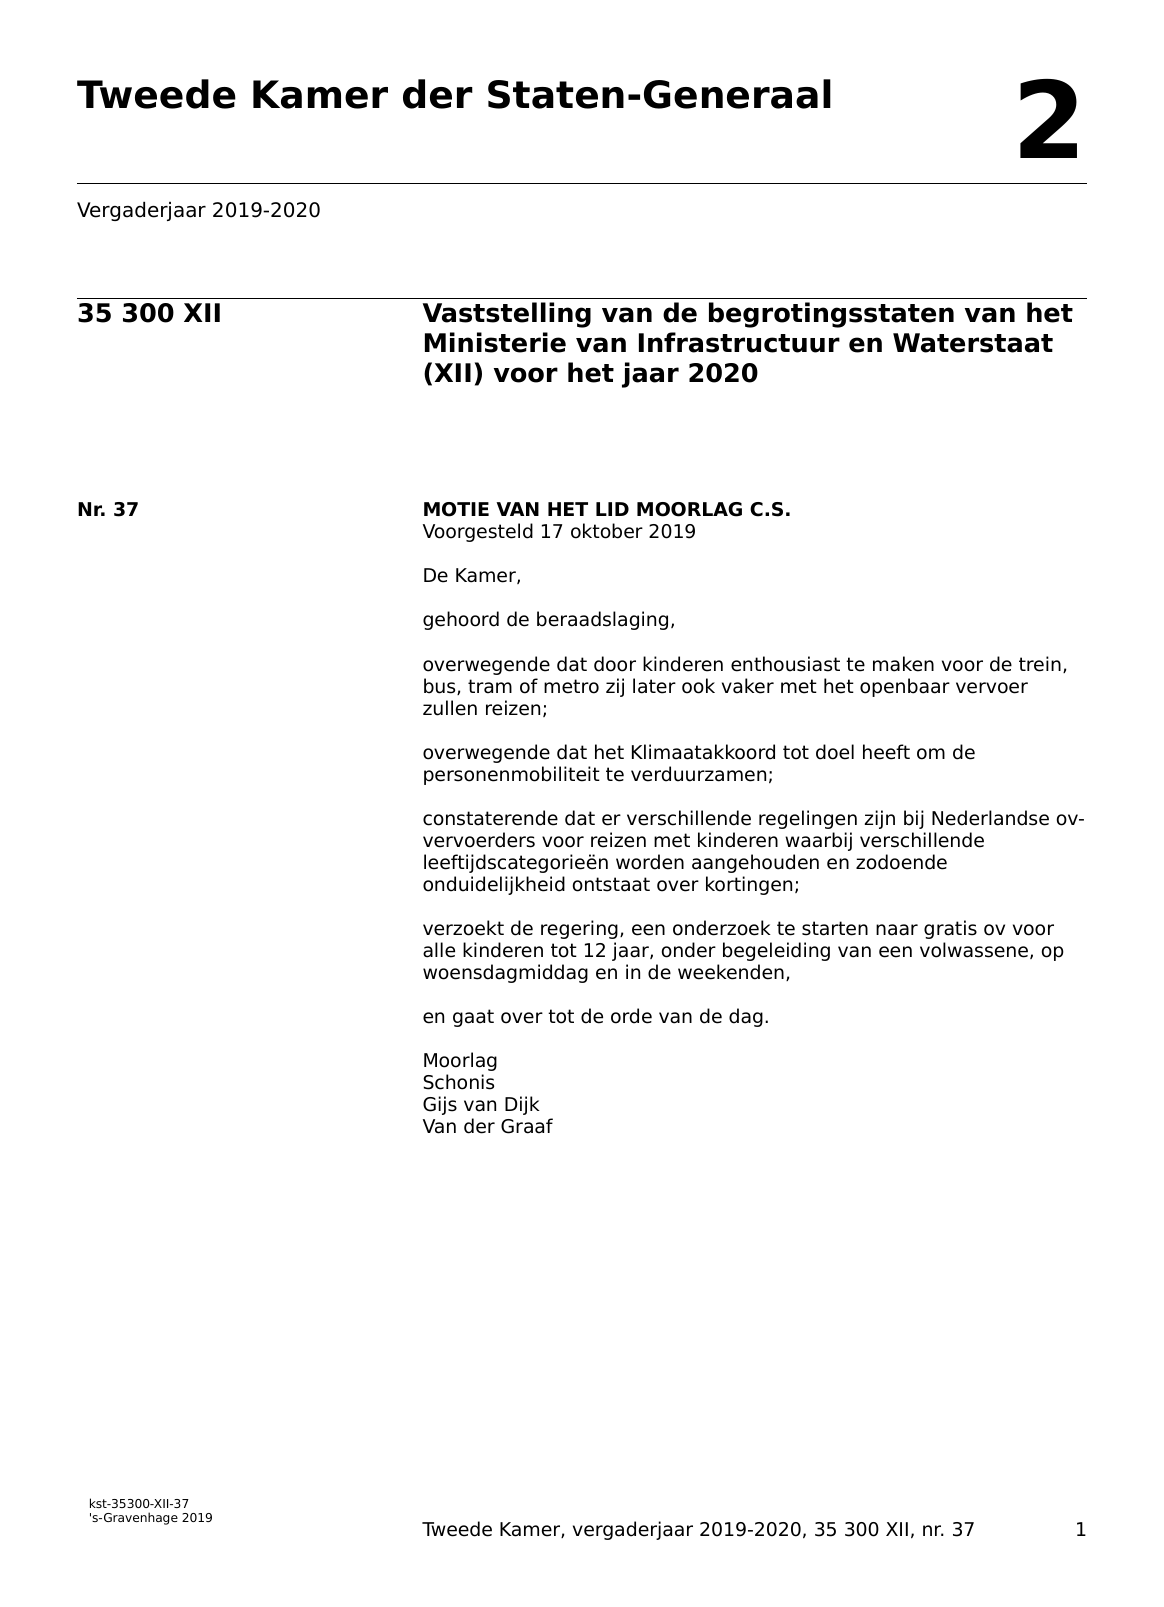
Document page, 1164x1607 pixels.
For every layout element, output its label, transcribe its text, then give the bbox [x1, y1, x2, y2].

subtitle Nr. 37 MOTIE VAN HET LID MOORLAG C.S. [77, 499, 1087, 521]
subtitle 35 300 XII Vaststelling van de begrotingsstaten van het Ministerie van Infrastructuur en Waterstaat (XII) voor het jaar 2020 [77, 299, 1087, 388]
text Van der Graaf [422, 1116, 1087, 1138]
text gehoord de beraadslaging, [422, 609, 1087, 631]
text verzoekt de regering, een onderzoek te starten naar gratis ov voor alle kinderen tot 12 jaar, onder begeleiding van een volwassene, op woensdagmiddag en in de weekenden, [422, 918, 1087, 984]
text en gaat over tot de orde van de dag. [422, 1006, 1087, 1028]
text constaterende dat er verschillende regelingen zijn bij Nederlandse ov-vervoerders voor reizen met kinderen waarbij verschillende leeftijdscategorieën worden aangehouden en zodoende onduidelijkheid ontstaat over kortingen; [422, 808, 1087, 896]
text overwegende dat door kinderen enthousiast te maken voor de trein, bus, tram of metro zij later ook vaker met het openbaar vervoer zullen reizen; [422, 653, 1087, 719]
text Voorgesteld 17 oktober 2019 [422, 521, 1087, 543]
text Gijs van Dijk [422, 1094, 1087, 1116]
table_cell Vergaderjaar 2019-2020 [77, 184, 1087, 298]
text De Kamer, [422, 565, 1087, 587]
text Moorlag [422, 1050, 1087, 1072]
table_header 2 [886, 59, 1087, 183]
text kst-35300-XII-37 [88, 1497, 323, 1511]
table_header Tweede Kamer der Staten-Generaal [77, 59, 886, 183]
text overwegende dat het Klimaatakkoord tot doel heeft om de personenmobiliteit te verduurzamen; [422, 742, 1087, 786]
text Schonis [422, 1072, 1087, 1094]
text 's-Gravenhage 2019 [88, 1511, 323, 1525]
